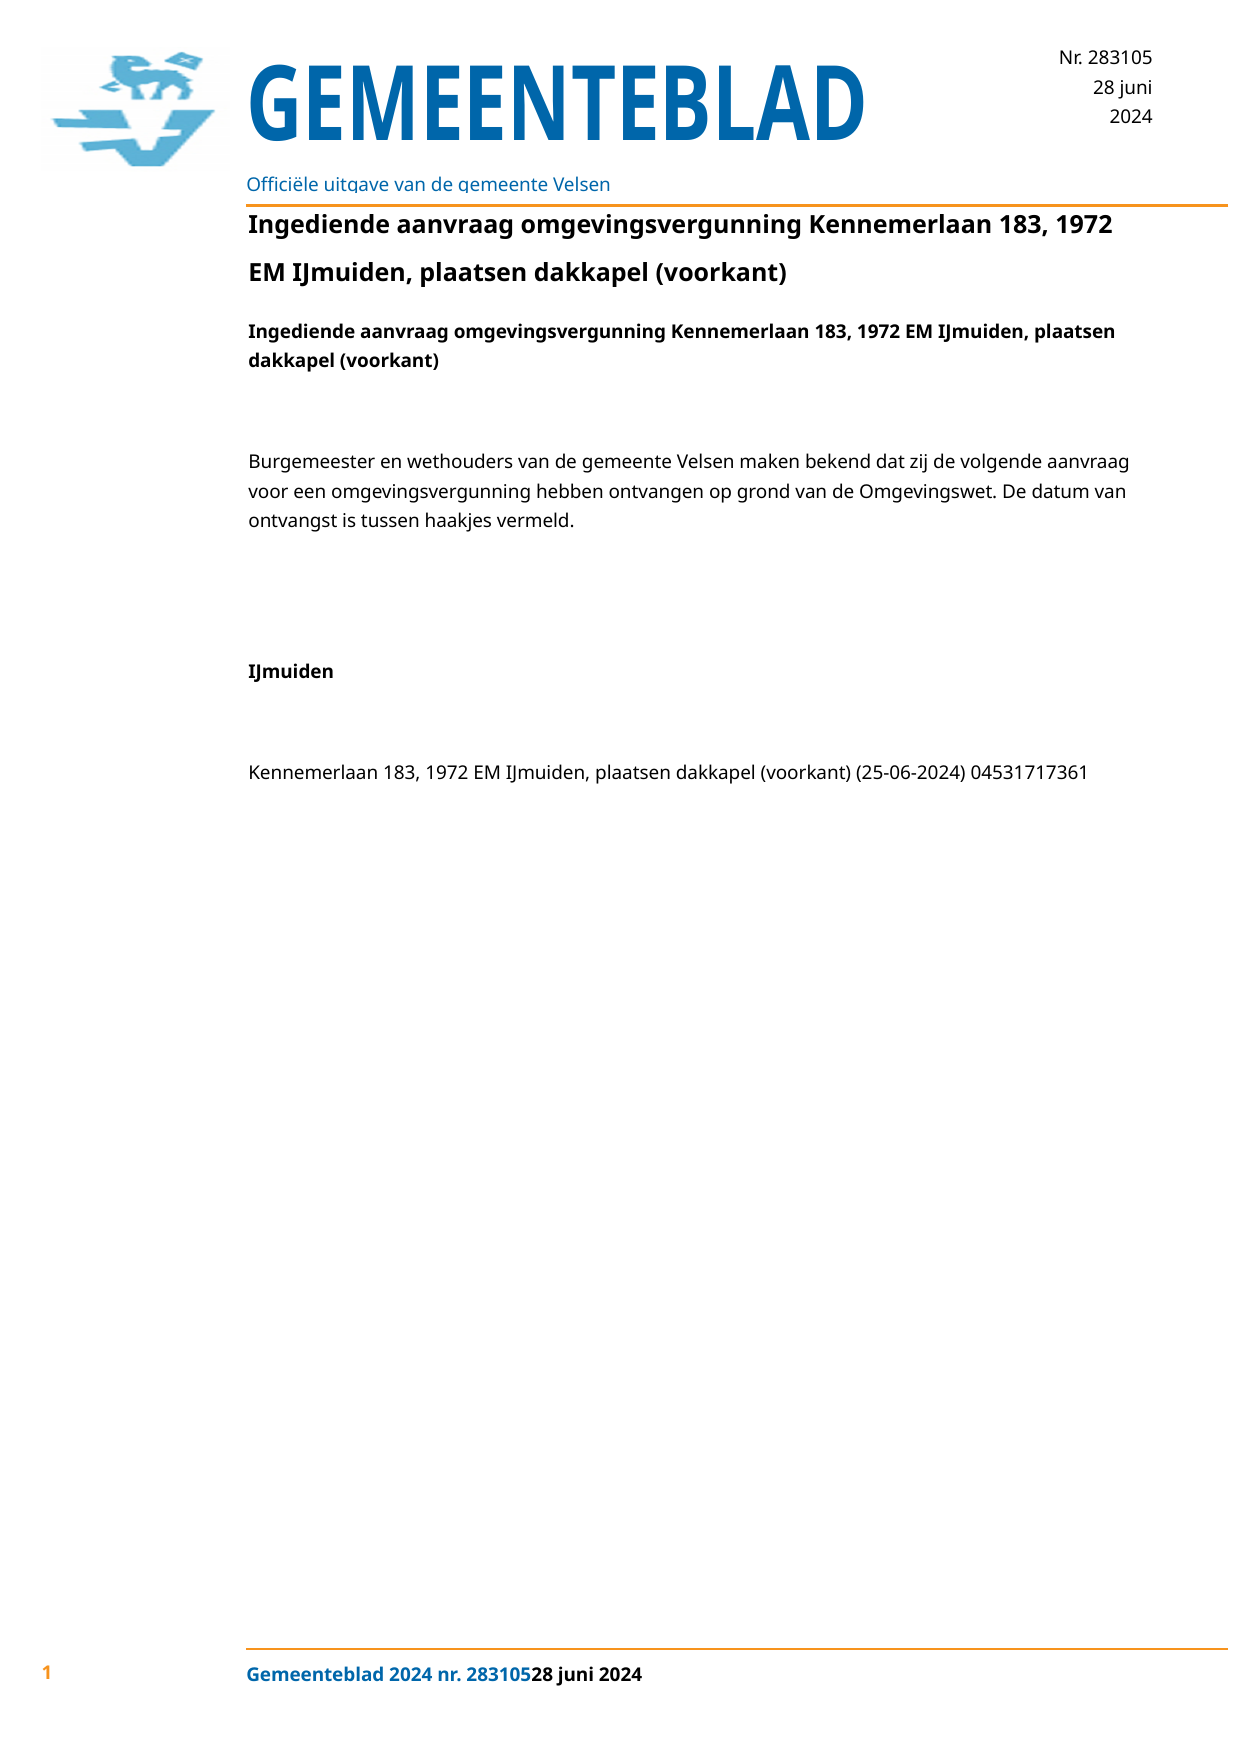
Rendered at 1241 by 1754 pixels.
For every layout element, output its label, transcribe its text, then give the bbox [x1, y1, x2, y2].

text Burgemeester en wethouders van de gemeente Velsen maken bekend dat zij de volgende aanvraag voor een omgevingsvergunning hebben ontvangen op grond van de Omgevingswet. De datum van ontvangst is tussen haakjes vermeld. [248, 448, 1152, 533]
text Ingediende aanvraag omgevingsvergunning Kennemerlaan 183, 1972 EM IJmuiden, plaatsen dakkapel (voorkant) [248, 318, 1152, 373]
picture [41, 47, 231, 172]
text Ingediende aanvraag omgevingsvergunning Kennemerlaan 183, 1972 EM IJmuiden, plaatsen dakkapel (voorkant) [248, 207, 1152, 288]
text Kennemerlaan 183, 1972 EM IJmuiden, plaatsen dakkapel (voorkant) (25-06-2024) 04531717361 [248, 759, 1152, 785]
text IJmuiden [248, 659, 1152, 684]
